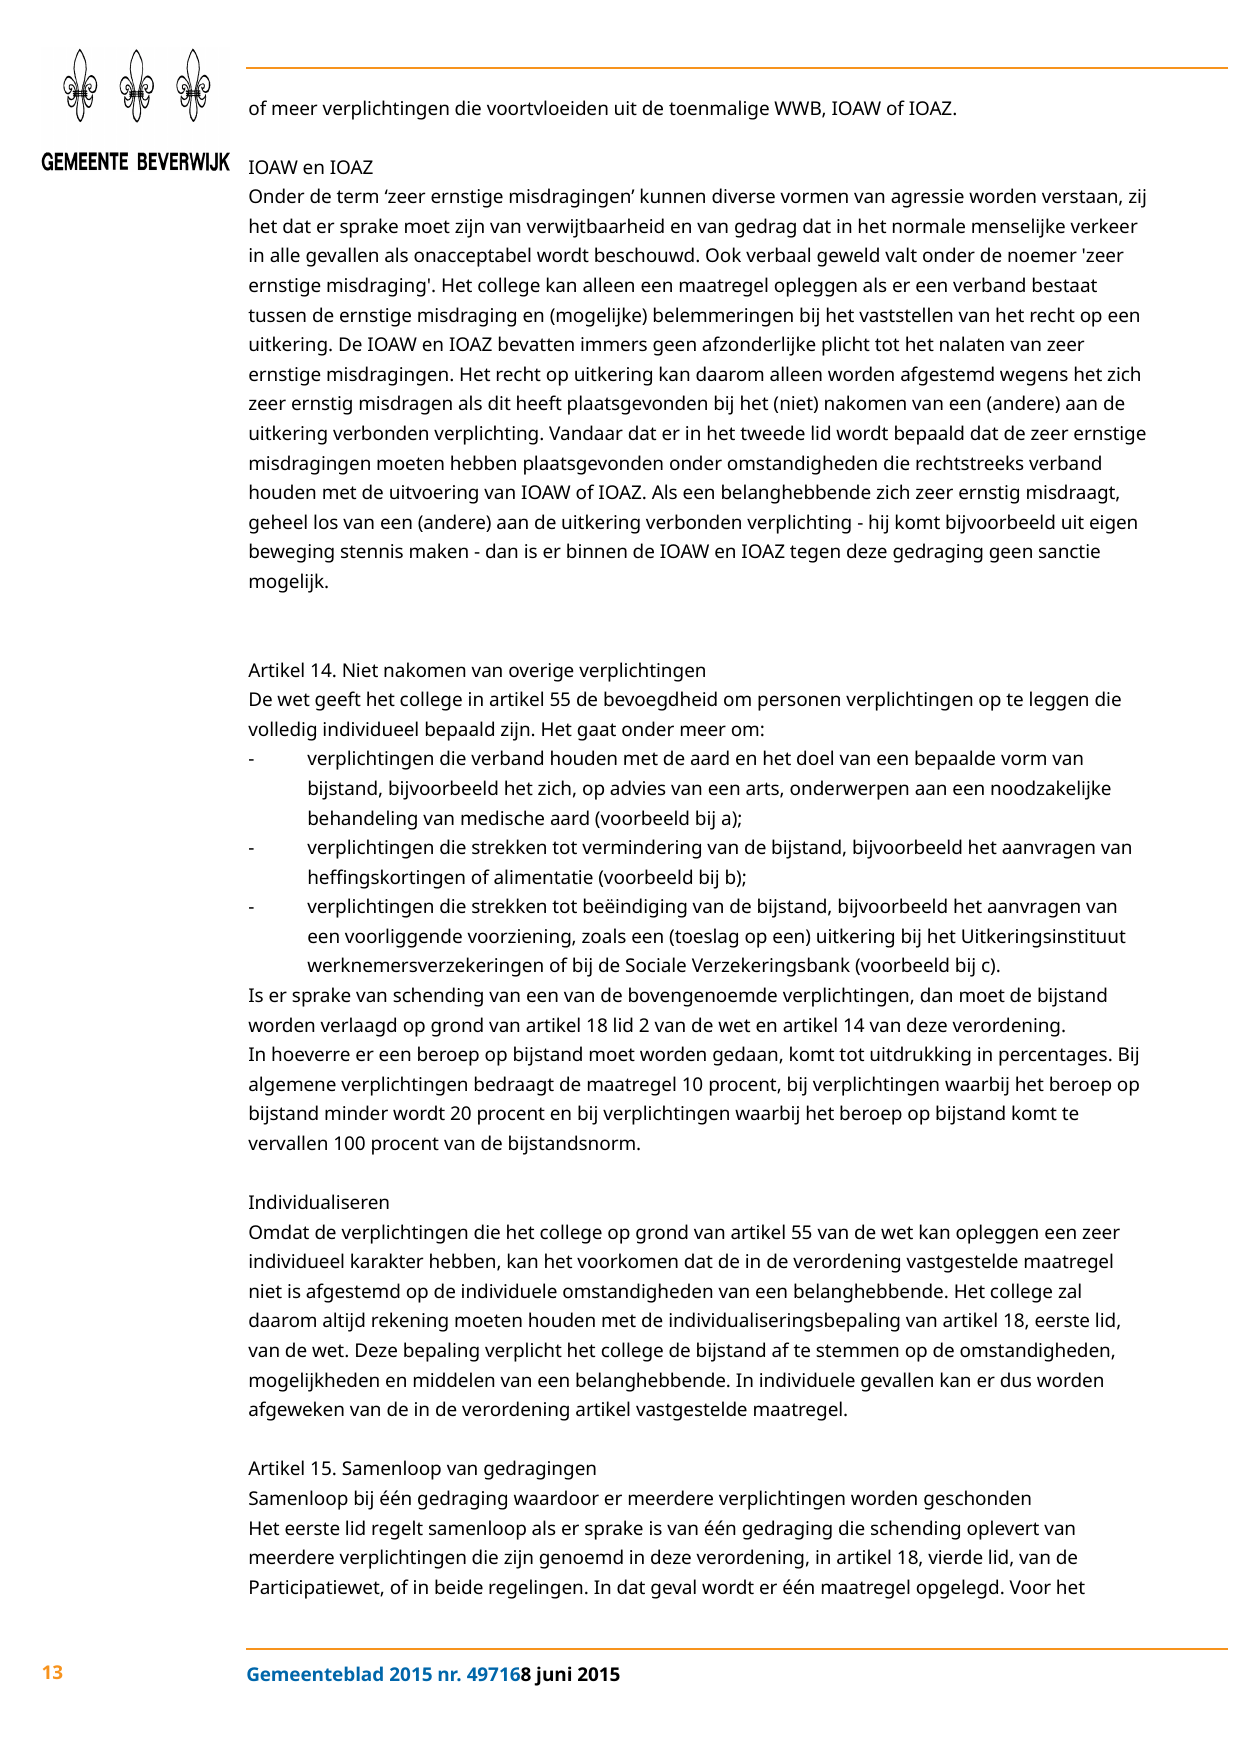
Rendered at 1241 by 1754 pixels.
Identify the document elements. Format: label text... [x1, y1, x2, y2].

text IOAW en IOAZ [248, 154, 1152, 180]
text Samenloop bij één gedraging waardoor er meerdere verplichtingen worden geschonden [248, 1485, 1152, 1511]
text Is er sprake van schending van een van de bovengenoemde verplichtingen, dan moet de bijstand worden verlaagd op grond van artikel 18 lid 2 van de wet en artikel 14 van deze verordening. [248, 982, 1152, 1038]
list verplichtingen die strekken tot beëindiging van de bijstand, bijvoorbeeld het aanvragen van een voorliggende voorziening, zoals een (toeslag op een) uitkering bij het Uitkeringsinstituut werknemersverzekeringen of bij de Sociale Verzekeringsbank (voorbeeld bij c). [248, 893, 1152, 978]
text Het eerste lid regelt samenloop als er sprake is van één gedraging die schending oplevert van meerdere verplichtingen die zijn genoemd in deze verordening, in artikel 18, vierde lid, van de Participatiewet, of in beide regelingen. In dat geval wordt er één maatregel opgelegd. Voor het [248, 1515, 1152, 1600]
list verplichtingen die strekken tot vermindering van de bijstand, bijvoorbeeld het aanvragen van heffingskortingen of alimentatie (voorbeeld bij b); [248, 834, 1152, 890]
picture [41, 47, 231, 172]
text Artikel 14. Niet nakomen van overige verplichtingen [248, 657, 1152, 683]
text De wet geeft het college in artikel 55 de bevoegdheid om personen verplichtingen op te leggen die volledig individueel bepaald zijn. Het gaat onder meer om: [248, 686, 1152, 742]
text Artikel 15. Samenloop van gedragingen [248, 1456, 1152, 1481]
text Onder de term ‘zeer ernstige misdragingen’ kunnen diverse vormen van agressie worden verstaan, zij het dat er sprake moet zijn van verwijtbaarheid en van gedrag dat in het normale menselijke verkeer in alle gevallen als onacceptabel wordt beschouwd. Ook verbaal geweld valt onder de noemer 'zeer ernstige misdraging'. Het college kan alleen een maatregel opleggen als er een verband bestaat tussen de ernstige misdraging en (mogelijke) belemmeringen bij het vaststellen van het recht op een uitkering. De IOAW en IOAZ bevatten immers geen afzonderlijke plicht tot het nalaten van zeer ernstige misdragingen. Het recht op uitkering kan daarom alleen worden afgestemd wegens het zich zeer ernstig misdragen als dit heeft plaatsgevonden bij het (niet) nakomen van een (andere) aan de uitkering verbonden verplichting. Vandaar dat er in het tweede lid wordt bepaald dat de zeer ernstige misdragingen moeten hebben plaatsgevonden onder omstandigheden die rechtstreeks verband houden met de uitvoering van IOAW of IOAZ. Als een belanghebbende zich zeer ernstig misdraagt, geheel los van een (andere) aan de uitkering verbonden verplichting - hij komt bijvoorbeeld uit eigen beweging stennis maken - dan is er binnen de IOAW en IOAZ tegen deze gedraging geen sanctie mogelijk. [248, 183, 1152, 594]
text Individualiseren [248, 1189, 1152, 1215]
text of meer verplichtingen die voortvloeiden uit de toenmalige WWB, IOAW of IOAZ. [248, 95, 1152, 121]
list verplichtingen die verband houden met de aard en het doel van een bepaalde vorm van bijstand, bijvoorbeeld het zich, op advies van een arts, onderwerpen aan een noodzakelijke behandeling van medische aard (voorbeeld bij a); [248, 746, 1152, 831]
text In hoeverre er een beroep op bijstand moet worden gedaan, komt tot uitdrukking in percentages. Bij algemene verplichtingen bedraagt de maatregel 10 procent, bij verplichtingen waarbij het beroep op bijstand minder wordt 20 procent en bij verplichtingen waarbij het beroep op bijstand komt te vervallen 100 procent van de bijstandsnorm. [248, 1041, 1152, 1156]
text Omdat de verplichtingen die het college op grond van artikel 55 van de wet kan opleggen een zeer individueel karakter hebben, kan het voorkomen dat de in de verordening vastgestelde maatregel niet is afgestemd op de individuele omstandigheden van een belanghebbende. Het college zal daarom altijd rekening moeten houden met de individualiseringsbepaling van artikel 18, eerste lid, van de wet. Deze bepaling verplicht het college de bijstand af te stemmen op de omstandigheden, mogelijkheden en middelen van een belanghebbende. In individuele gevallen kan er dus worden afgeweken van de in de verordening artikel vastgestelde maatregel. [248, 1219, 1152, 1422]
